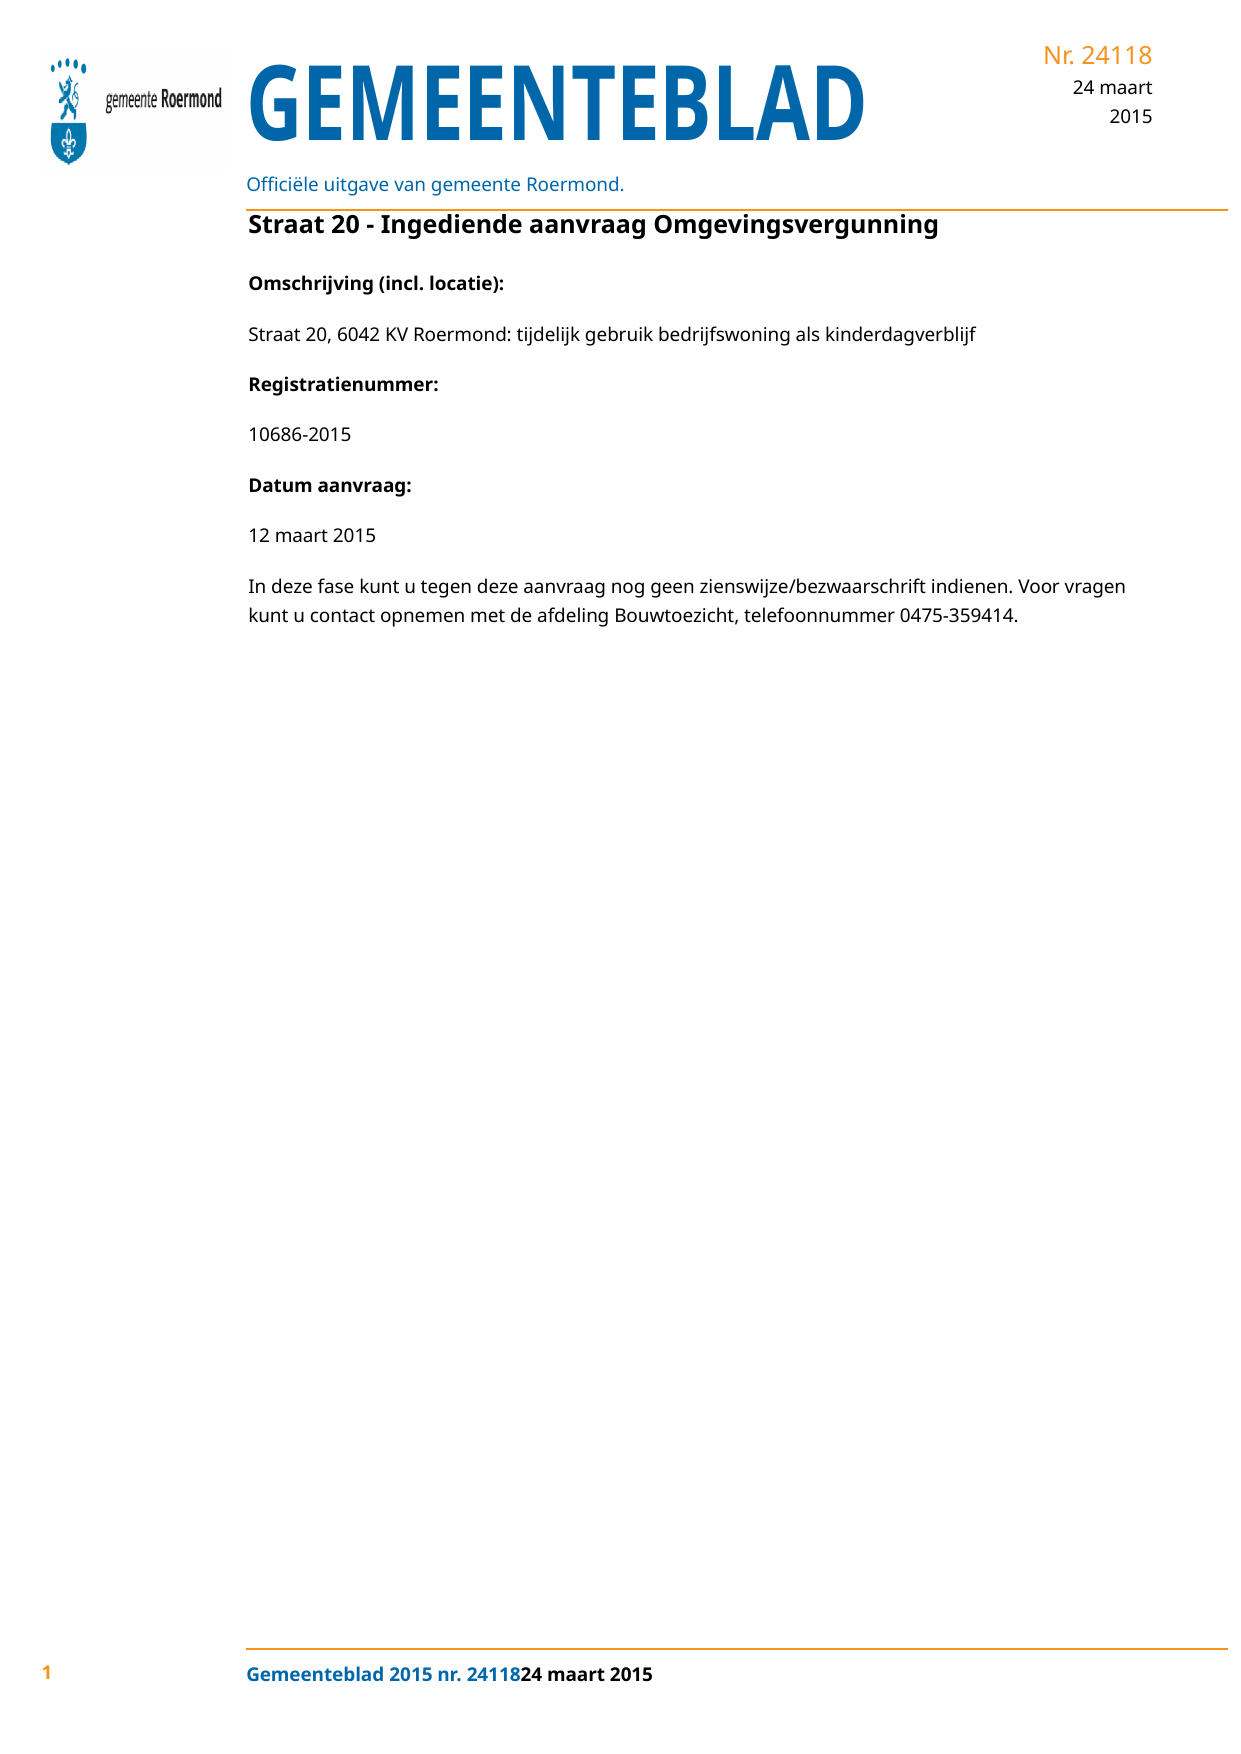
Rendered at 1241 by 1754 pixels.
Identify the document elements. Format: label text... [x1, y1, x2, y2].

text In deze fase kunt u tegen deze aanvraag nog geen zienswijze/bezwaarschrift indienen. Voor vragen kunt u contact opnemen met de afdeling Bouwtoezicht, telefoonnummer 0475-359414. [248, 573, 1152, 628]
picture [41, 47, 231, 172]
text Datum aanvraag: [248, 472, 1152, 498]
text Omschrijving (incl. locatie): [248, 270, 1152, 296]
text Straat 20 - Ingediende aanvraag Omgevingsvergunning [248, 211, 1152, 241]
text Registratienummer: [248, 371, 1152, 397]
text Straat 20, 6042 KV Roermond: tijdelijk gebruik bedrijfswoning als kinderdagverblijf [248, 321, 1152, 346]
text 10686-2015 [248, 422, 1152, 447]
text 12 maart 2015 [248, 522, 1152, 548]
